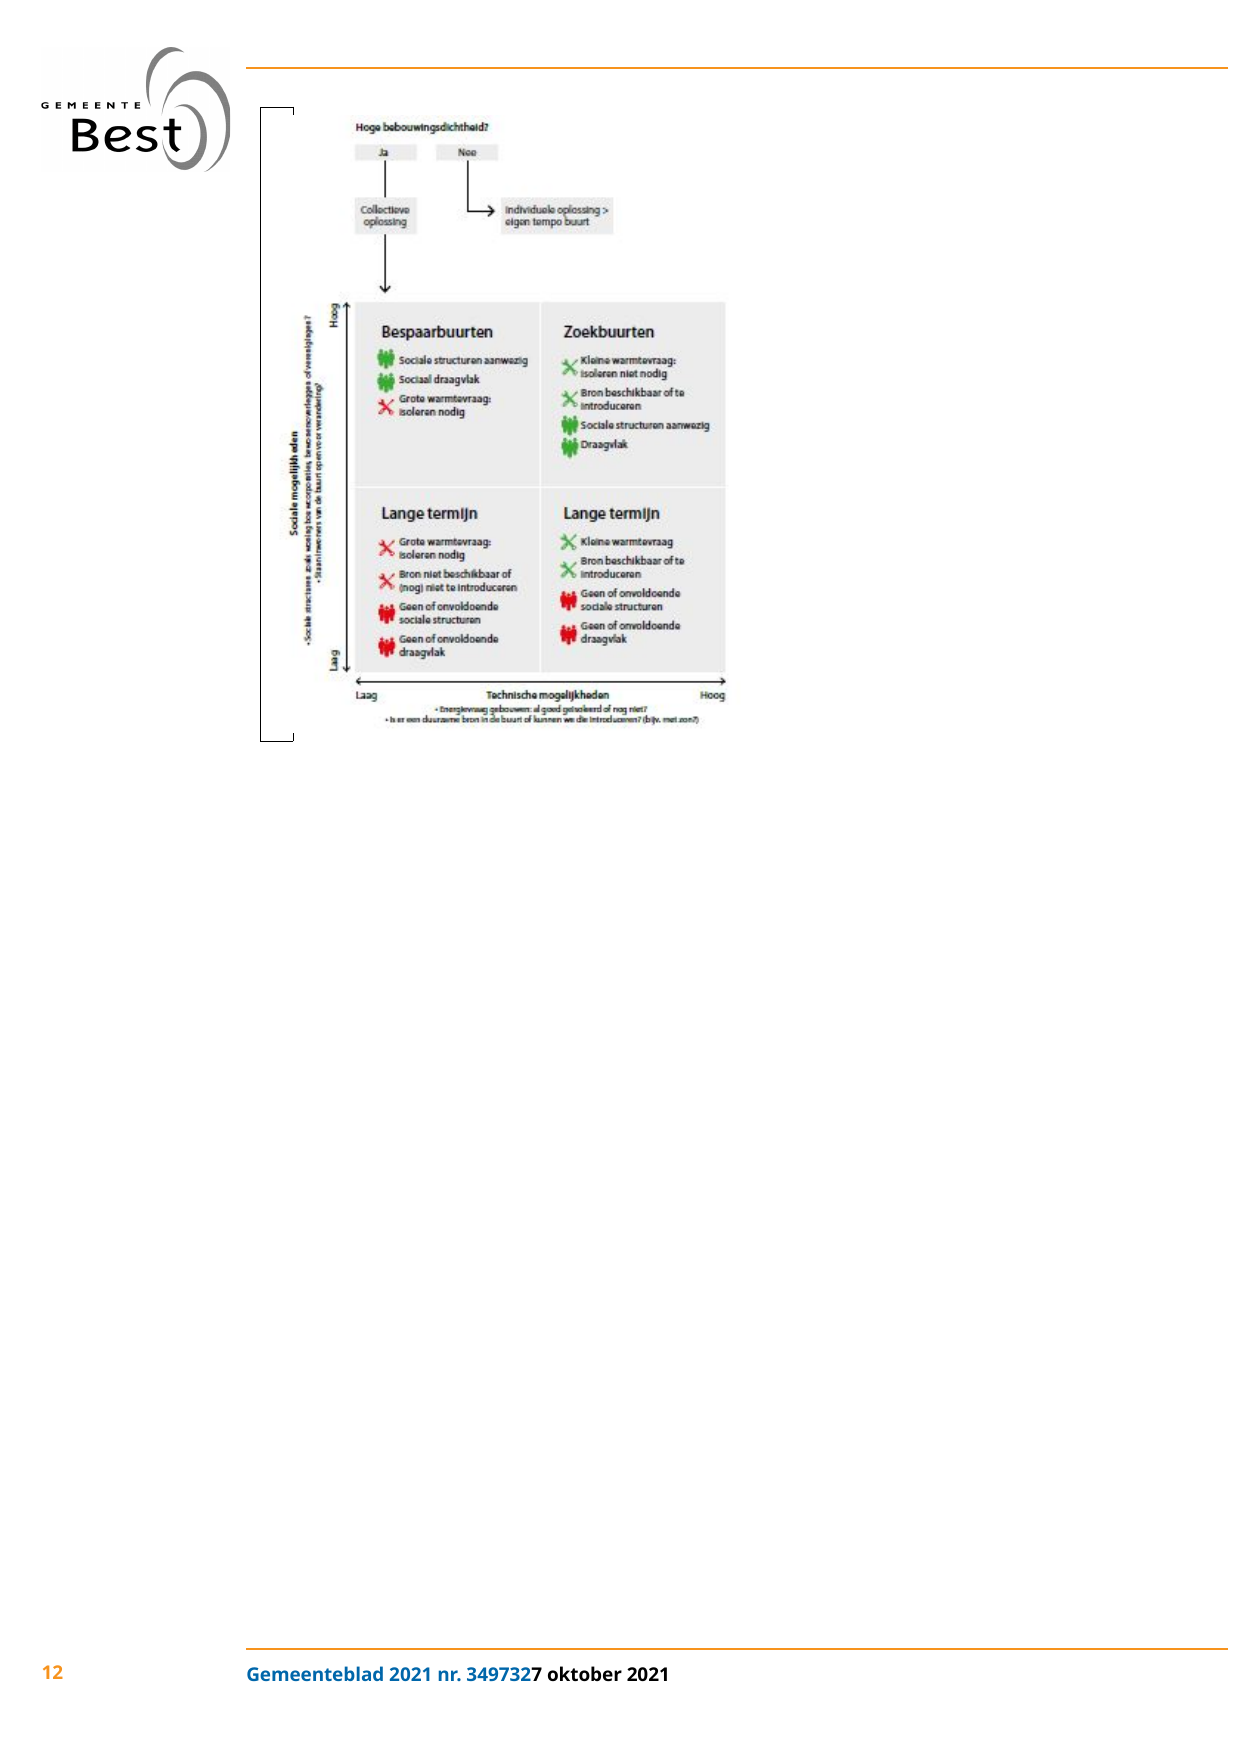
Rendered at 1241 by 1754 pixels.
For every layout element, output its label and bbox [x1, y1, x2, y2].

picture [41, 47, 231, 172]
picture [268, 115, 742, 733]
